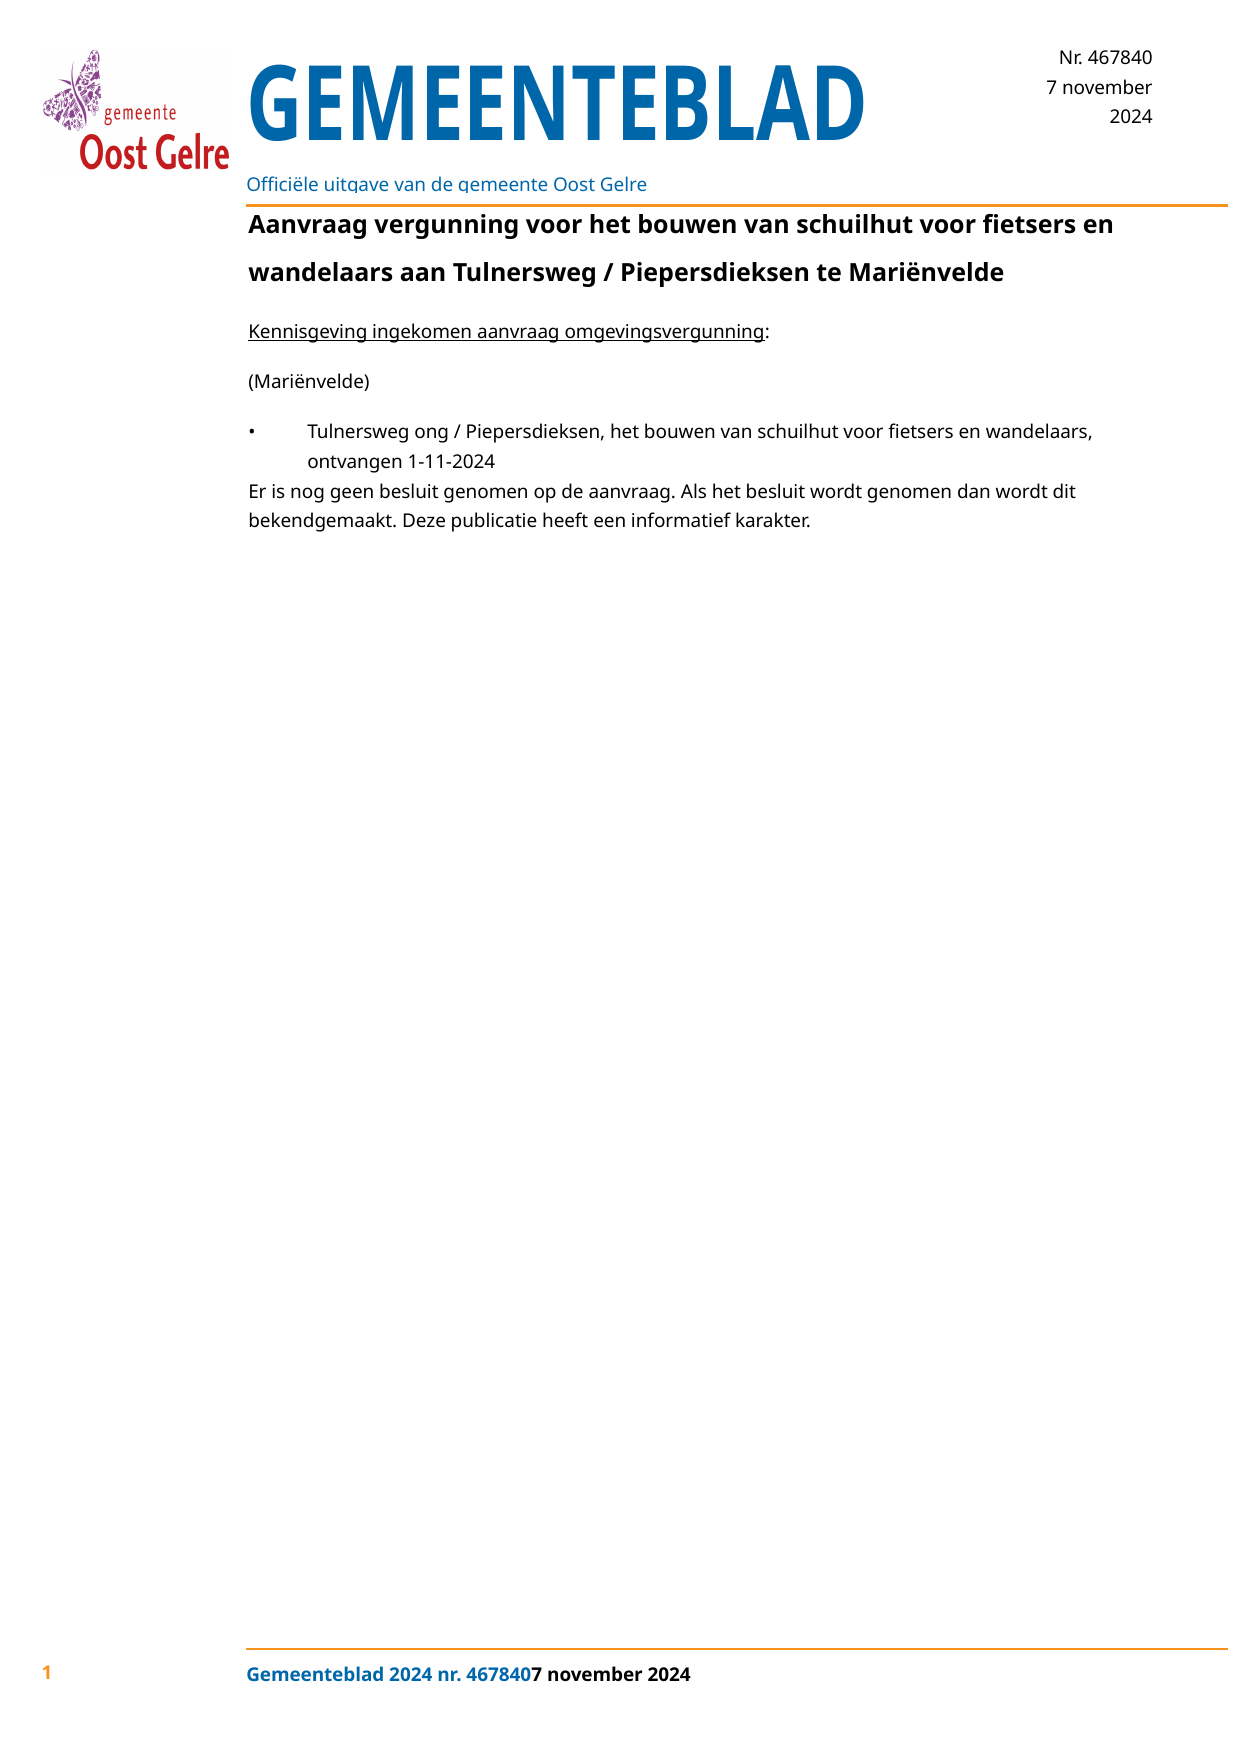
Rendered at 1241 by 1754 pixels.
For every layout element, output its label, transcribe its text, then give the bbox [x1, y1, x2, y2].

text Er is nog geen besluit genomen op de aanvraag. Als het besluit wordt genomen dan wordt dit bekendgemaakt. Deze publicatie heeft een informatief karakter. [248, 478, 1152, 533]
text Kennisgeving ingekomen aanvraag omgevingsvergunning: [248, 318, 1152, 344]
text (Mariënvelde) [248, 368, 1152, 394]
list Tulnersweg ong / Piepersdieksen, het bouwen van schuilhut voor fietsers en wandelaars, ontvangen 1-11-2024 [248, 419, 1152, 474]
text Aanvraag vergunning voor het bouwen van schuilhut voor fietsers en wandelaars aan Tulnersweg / Piepersdieksen te Mariënvelde [248, 207, 1152, 288]
picture [41, 47, 231, 172]
